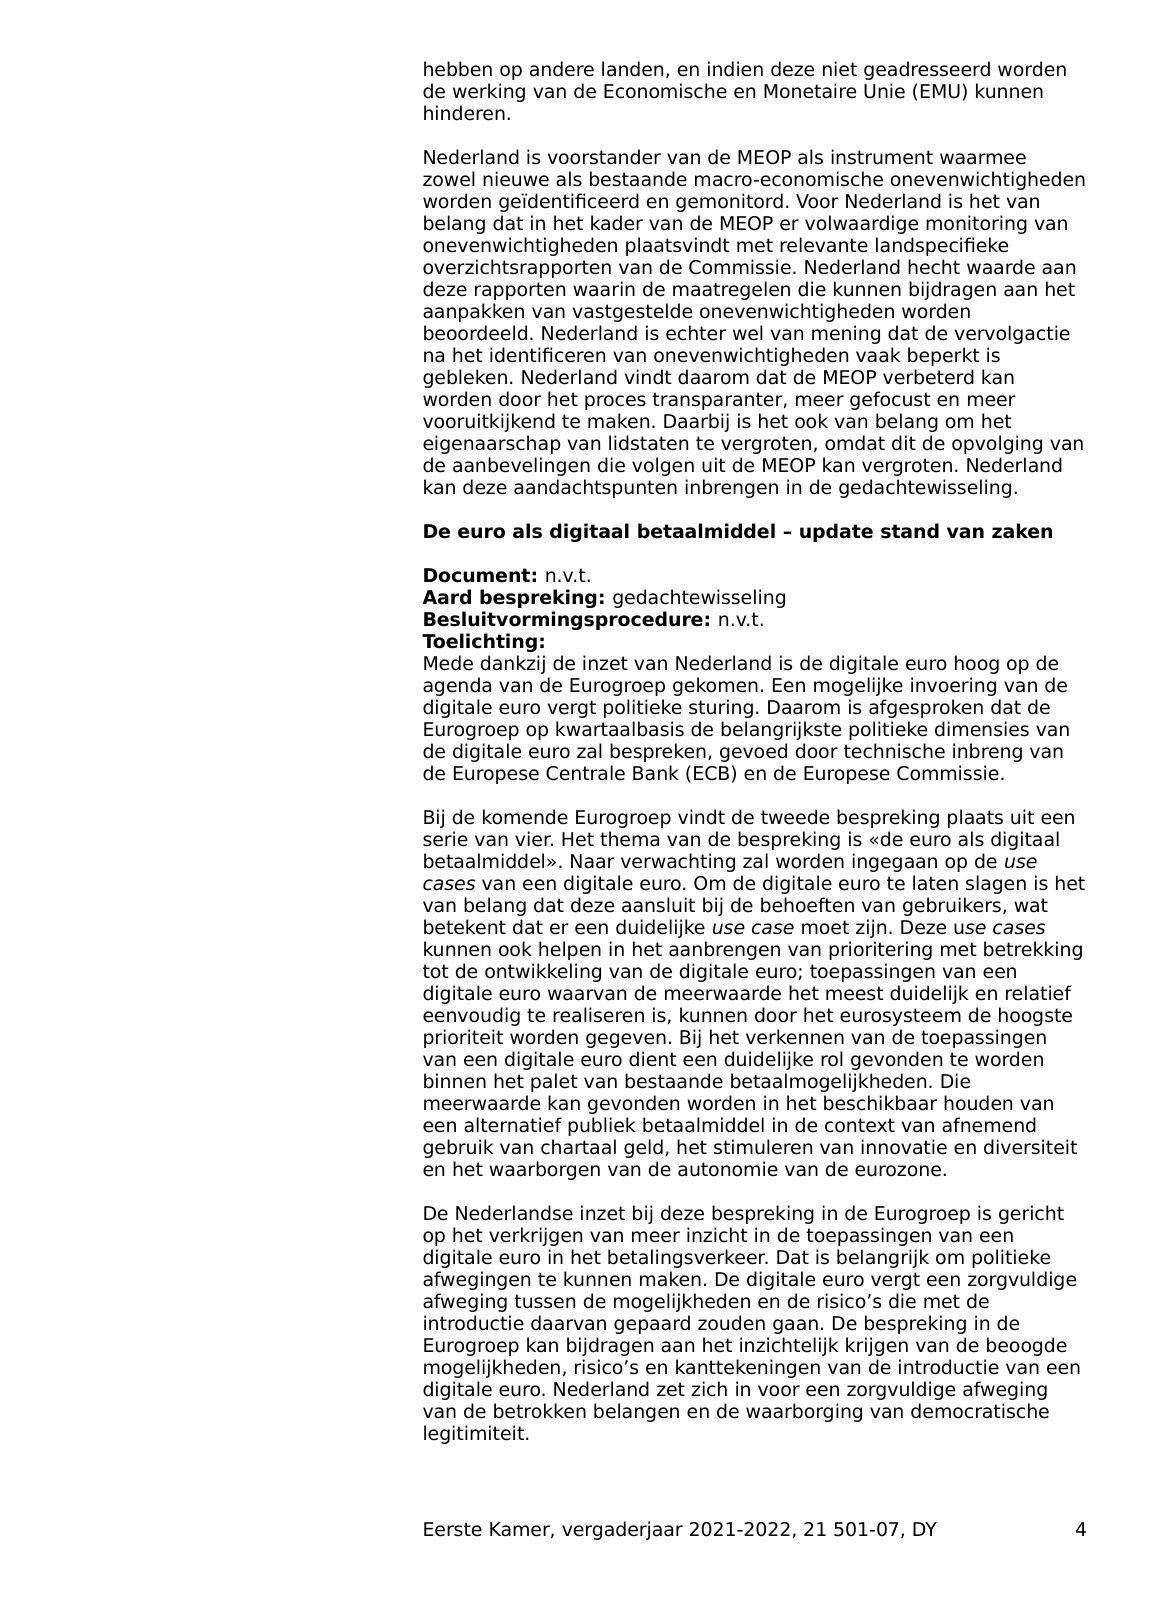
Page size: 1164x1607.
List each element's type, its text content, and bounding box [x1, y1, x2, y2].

text Besluitvormingsprocedure: n.v.t. [422, 609, 1087, 631]
text Document: n.v.t. [422, 565, 1087, 587]
text Mede dankzij de inzet van Nederland is de digitale euro hoog op de agenda van de Eurogroep gekomen. Een mogelijke invoering van de digitale euro vergt politieke sturing. Daarom is afgesproken dat de Eurogroep op kwartaalbasis de belangrijkste politieke dimensies van de digitale euro zal bespreken, gevoed door technische inbreng van de Europese Centrale Bank (ECB) en de Europese Commissie. [422, 653, 1087, 785]
text Aard bespreking: gedachtewisseling [422, 587, 1087, 609]
text hebben op andere landen, en indien deze niet geadresseerd worden de werking van de Economische en Monetaire Unie (EMU) kunnen hinderen. [422, 59, 1087, 125]
subtitle De euro als digitaal betaalmiddel – update stand van zaken [422, 521, 1087, 543]
text Toelichting: [422, 631, 1087, 653]
text De Nederlandse inzet bij deze bespreking in de Eurogroep is gericht op het verkrijgen van meer inzicht in de toepassingen van een digitale euro in het betalingsverkeer. Dat is belangrijk om politieke afwegingen te kunnen maken. De digitale euro vergt een zorgvuldige afweging tussen de mogelijkheden en de risico’s die met de introductie daarvan gepaard zouden gaan. De bespreking in de Eurogroep kan bijdragen aan het inzichtelijk krijgen van de beoogde mogelijkheden, risico’s en kanttekeningen van de introductie van een digitale euro. Nederland zet zich in voor een zorgvuldige afweging van de betrokken belangen en de waarborging van democratische legitimiteit. [422, 1203, 1087, 1445]
text Nederland is voorstander van de MEOP als instrument waarmee zowel nieuwe als bestaande macro-economische onevenwichtigheden worden geïdentificeerd en gemonitord. Voor Nederland is het van belang dat in het kader van de MEOP er volwaardige monitoring van onevenwichtigheden plaatsvindt met relevante landspecifieke overzichtsrapporten van de Commissie. Nederland hecht waarde aan deze rapporten waarin de maatregelen die kunnen bijdragen aan het aanpakken van vastgestelde onevenwichtigheden worden beoordeeld. Nederland is echter wel van mening dat de vervolgactie na het identificeren van onevenwichtigheden vaak beperkt is gebleken. Nederland vindt daarom dat de MEOP verbeterd kan worden door het proces transparanter, meer gefocust en meer vooruitkijkend te maken. Daarbij is het ook van belang om het eigenaarschap van lidstaten te vergroten, omdat dit de opvolging van de aanbevelingen die volgen uit de MEOP kan vergroten. Nederland kan deze aandachtspunten inbrengen in de gedachtewisseling. [422, 147, 1087, 499]
text Bij de komende Eurogroep vindt de tweede bespreking plaats uit een serie van vier. Het thema van de bespreking is «de euro als digitaal betaalmiddel». Naar verwachting zal worden ingegaan op de use cases van een digitale euro. Om de digitale euro te laten slagen is het van belang dat deze aansluit bij de behoeften van gebruikers, wat betekent dat er een duidelijke use case moet zijn. Deze use cases kunnen ook helpen in het aanbrengen van prioritering met betrekking tot de ontwikkeling van de digitale euro; toepassingen van een digitale euro waarvan de meerwaarde het meest duidelijk en relatief eenvoudig te realiseren is, kunnen door het eurosysteem de hoogste prioriteit worden gegeven. Bij het verkennen van de toepassingen van een digitale euro dient een duidelijke rol gevonden te worden binnen het palet van bestaande betaalmogelijkheden. Die meerwaarde kan gevonden worden in het beschikbaar houden van een alternatief publiek betaalmiddel in de context van afnemend gebruik van chartaal geld, het stimuleren van innovatie en diversiteit en het waarborgen van de autonomie van de eurozone. [422, 807, 1087, 1181]
